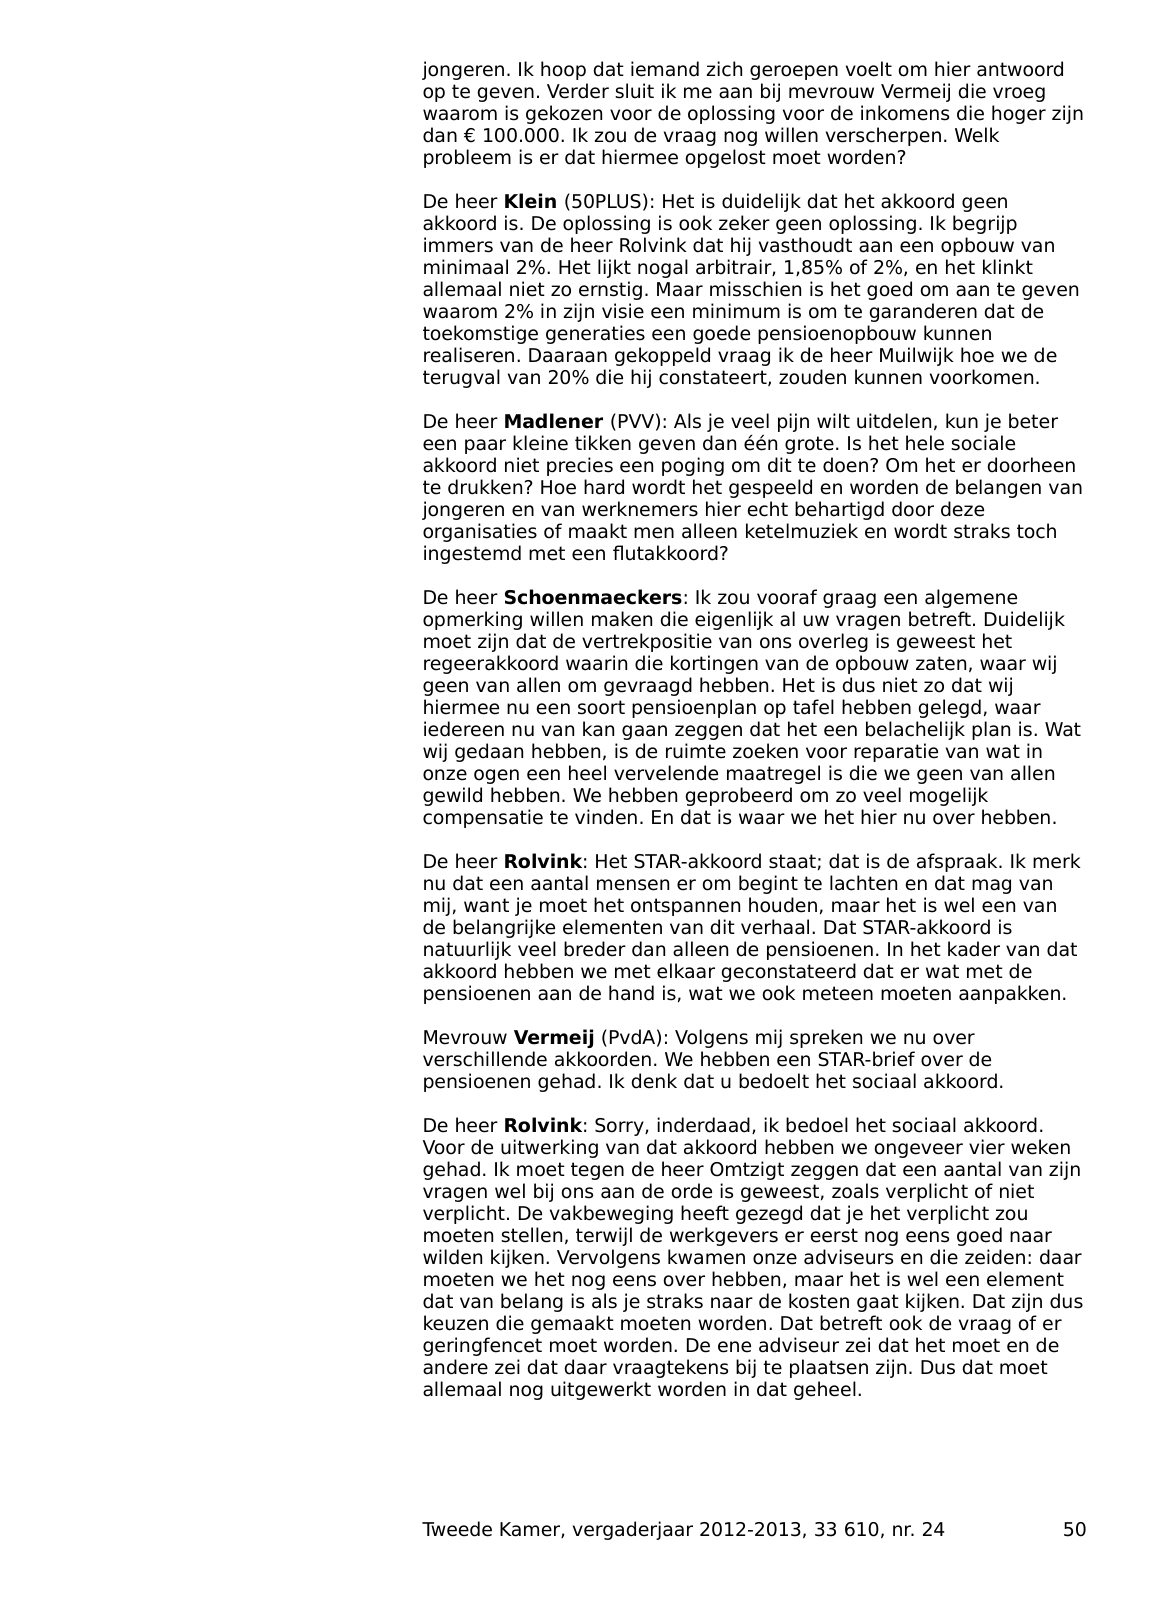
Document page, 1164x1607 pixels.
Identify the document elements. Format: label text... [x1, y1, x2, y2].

text De heer Madlener (PVV): Als je veel pijn wilt uitdelen, kun je beter een paar kleine tikken geven dan één grote. Is het hele sociale akkoord niet precies een poging om dit te doen? Om het er doorheen te drukken? Hoe hard wordt het gespeeld en worden de belangen van jongeren en van werknemers hier echt behartigd door deze organisaties of maakt men alleen ketelmuziek en wordt straks toch ingestemd met een flutakkoord? [422, 411, 1087, 565]
text De heer Rolvink: Sorry, inderdaad, ik bedoel het sociaal akkoord. Voor de uitwerking van dat akkoord hebben we ongeveer vier weken gehad. Ik moet tegen de heer Omtzigt zeggen dat een aantal van zijn vragen wel bij ons aan de orde is geweest, zoals verplicht of niet verplicht. De vakbeweging heeft gezegd dat je het verplicht zou moeten stellen, terwijl de werkgevers er eerst nog eens goed naar wilden kijken. Vervolgens kwamen onze adviseurs en die zeiden: daar moeten we het nog eens over hebben, maar het is wel een element dat van belang is als je straks naar de kosten gaat kijken. Dat zijn dus keuzen die gemaakt moeten worden. Dat betreft ook de vraag of er geringfencet moet worden. De ene adviseur zei dat het moet en de andere zei dat daar vraagtekens bij te plaatsen zijn. Dus dat moet allemaal nog uitgewerkt worden in dat geheel. [422, 1115, 1087, 1401]
text De heer Klein (50PLUS): Het is duidelijk dat het akkoord geen akkoord is. De oplossing is ook zeker geen oplossing. Ik begrijp immers van de heer Rolvink dat hij vasthoudt aan een opbouw van minimaal 2%. Het lijkt nogal arbitrair, 1,85% of 2%, en het klinkt allemaal niet zo ernstig. Maar misschien is het goed om aan te geven waarom 2% in zijn visie een minimum is om te garanderen dat de toekomstige generaties een goede pensioenopbouw kunnen realiseren. Daaraan gekoppeld vraag ik de heer Muilwijk hoe we de terugval van 20% die hij constateert, zouden kunnen voorkomen. [422, 191, 1087, 389]
text jongeren. Ik hoop dat iemand zich geroepen voelt om hier antwoord op te geven. Verder sluit ik me aan bij mevrouw Vermeij die vroeg waarom is gekozen voor de oplossing voor de inkomens die hoger zijn dan € 100.000. Ik zou de vraag nog willen verscherpen. Welk probleem is er dat hiermee opgelost moet worden? [422, 59, 1087, 169]
text De heer Rolvink: Het STAR-akkoord staat; dat is de afspraak. Ik merk nu dat een aantal mensen er om begint te lachten en dat mag van mij, want je moet het ontspannen houden, maar het is wel een van de belangrijke elementen van dit verhaal. Dat STAR-akkoord is natuurlijk veel breder dan alleen de pensioenen. In het kader van dat akkoord hebben we met elkaar geconstateerd dat er wat met de pensioenen aan de hand is, wat we ook meteen moeten aanpakken. [422, 851, 1087, 1005]
text Mevrouw Vermeij (PvdA): Volgens mij spreken we nu over verschillende akkoorden. We hebben een STAR-brief over de pensioenen gehad. Ik denk dat u bedoelt het sociaal akkoord. [422, 1027, 1087, 1093]
text De heer Schoenmaeckers: Ik zou vooraf graag een algemene opmerking willen maken die eigenlijk al uw vragen betreft. Duidelijk moet zijn dat de vertrekpositie van ons overleg is geweest het regeerakkoord waarin die kortingen van de opbouw zaten, waar wij geen van allen om gevraagd hebben. Het is dus niet zo dat wij hiermee nu een soort pensioenplan op tafel hebben gelegd, waar iedereen nu van kan gaan zeggen dat het een belachelijk plan is. Wat wij gedaan hebben, is de ruimte zoeken voor reparatie van wat in onze ogen een heel vervelende maatregel is die we geen van allen gewild hebben. We hebben geprobeerd om zo veel mogelijk compensatie te vinden. En dat is waar we het hier nu over hebben. [422, 587, 1087, 829]
